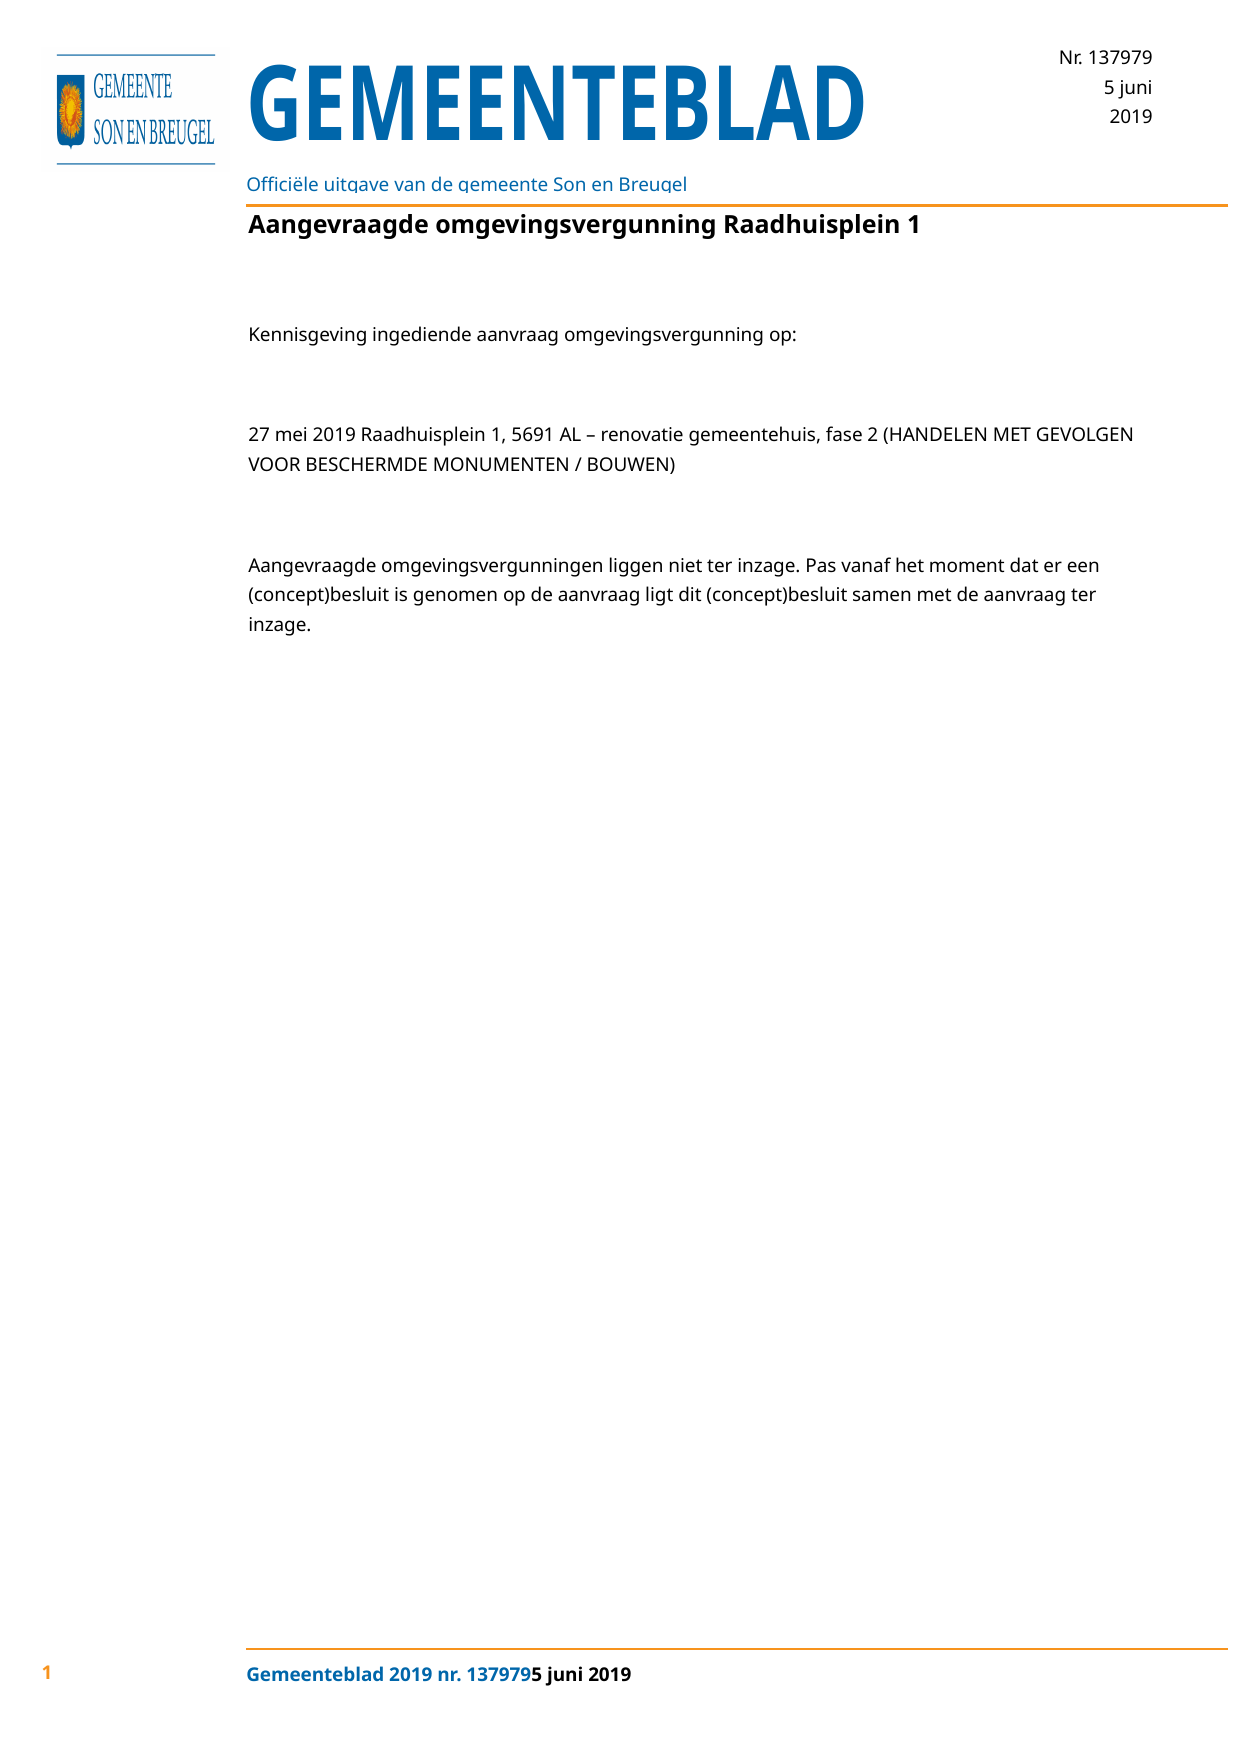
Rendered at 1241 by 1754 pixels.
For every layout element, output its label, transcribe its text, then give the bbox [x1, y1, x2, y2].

text Aangevraagde omgevingsvergunning Raadhuisplein 1 [248, 207, 1152, 241]
text Kennisgeving ingediende aanvraag omgevingsvergunning op: [248, 321, 1152, 346]
text Aangevraagde omgevingsvergunningen liggen niet ter inzage. Pas vanaf het moment dat er een (concept)besluit is genomen op de aanvraag ligt dit (concept)besluit samen met de aanvraag ter inzage. [248, 552, 1152, 637]
text 27 mei 2019 Raadhuisplein 1, 5691 AL – renovatie gemeentehuis, fase 2 (HANDELEN MET GEVOLGEN VOOR BESCHERMDE MONUMENTEN / BOUWEN) [248, 422, 1152, 477]
picture [41, 47, 231, 172]
